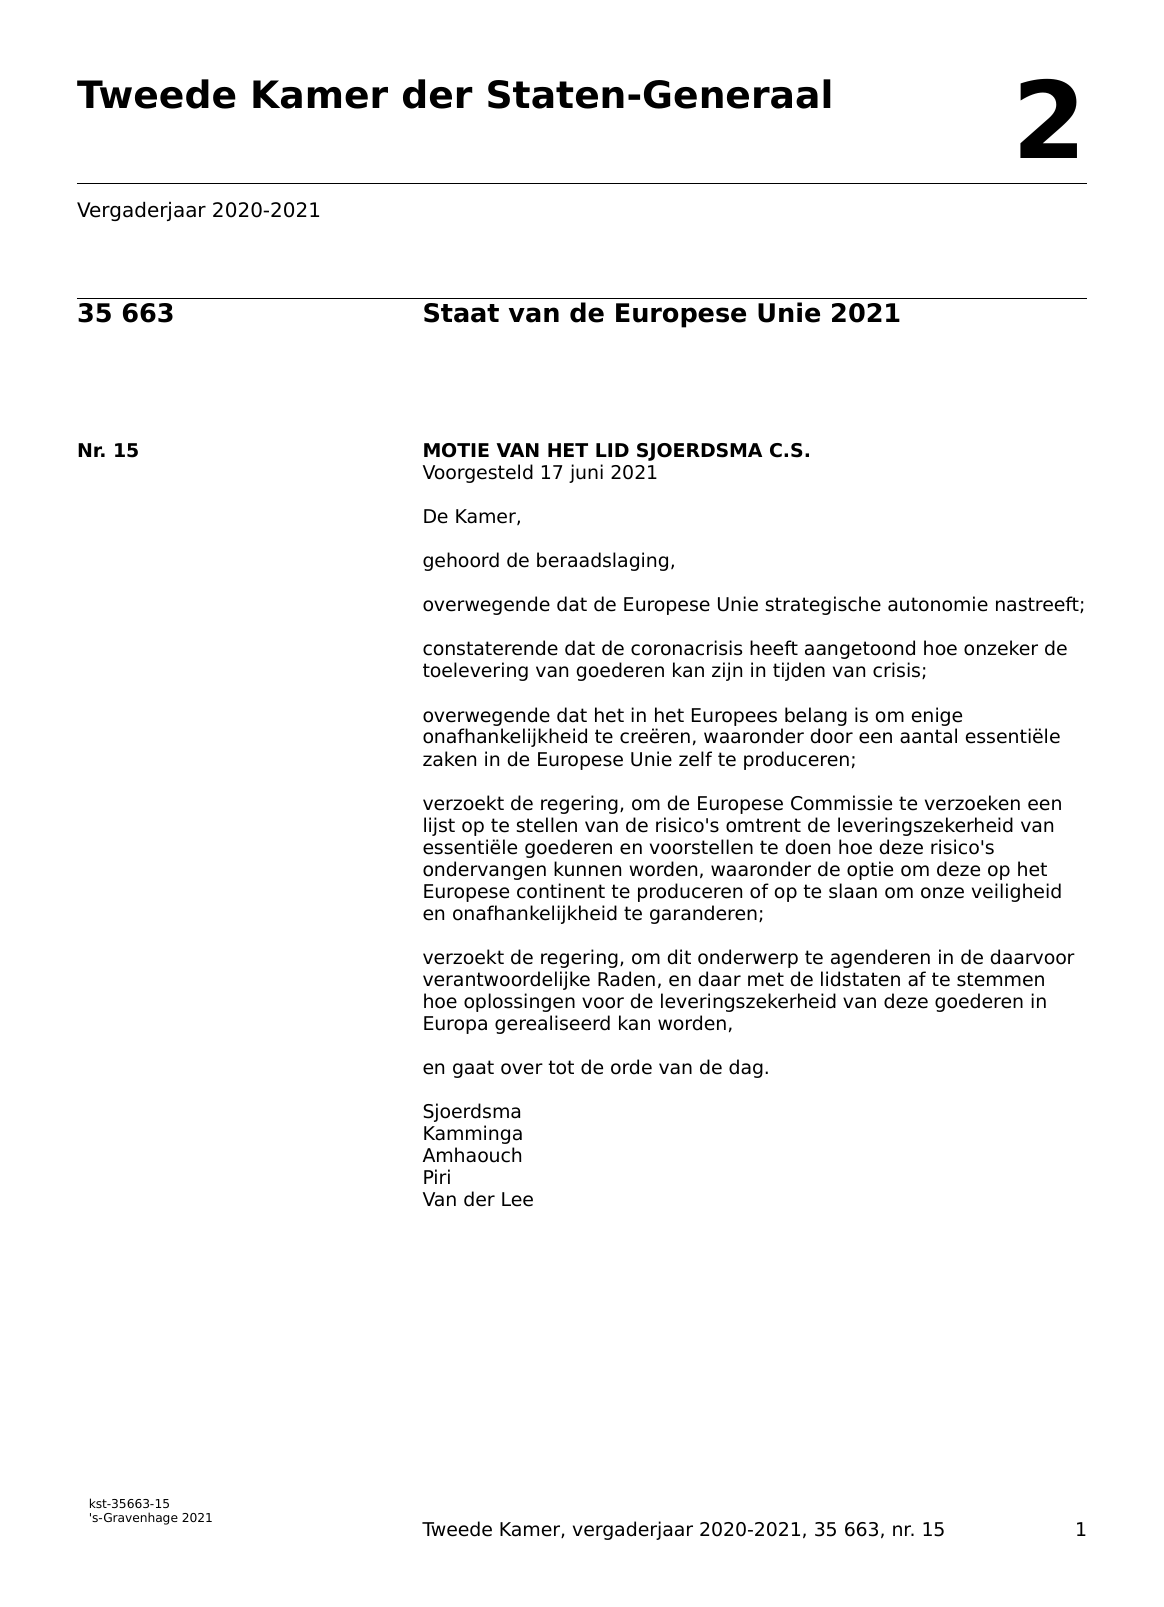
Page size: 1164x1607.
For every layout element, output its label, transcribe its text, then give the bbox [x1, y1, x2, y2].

table_header Tweede Kamer der Staten-Generaal [77, 59, 886, 183]
text Piri [422, 1167, 1087, 1189]
text 's-Gravenhage 2021 [88, 1511, 323, 1525]
table_header 2 [886, 59, 1087, 183]
text Kamminga [422, 1123, 1087, 1145]
text Sjoerdsma [422, 1101, 1087, 1123]
table_cell Vergaderjaar 2020-2021 [77, 184, 1087, 298]
text en gaat over tot de orde van de dag. [422, 1057, 1087, 1079]
text verzoekt de regering, om de Europese Commissie te verzoeken een lijst op te stellen van de risico's omtrent de leveringszekerheid van essentiële goederen en voorstellen te doen hoe deze risico's ondervangen kunnen worden, waaronder de optie om deze op het Europese continent te produceren of op te slaan om onze veiligheid en onafhankelijkheid te garanderen; [422, 793, 1087, 924]
text Van der Lee [422, 1189, 1087, 1211]
text gehoord de beraadslaging, [422, 550, 1087, 572]
text Amhaouch [422, 1145, 1087, 1167]
subtitle 35 663 Staat van de Europese Unie 2021 [77, 299, 1087, 329]
text kst-35663-15 [88, 1497, 323, 1511]
text Voorgesteld 17 juni 2021 [422, 462, 1087, 484]
text overwegende dat de Europese Unie strategische autonomie nastreeft; [422, 594, 1087, 616]
text De Kamer, [422, 506, 1087, 528]
text overwegende dat het in het Europees belang is om enige onafhankelijkheid te creëren, waaronder door een aantal essentiële zaken in de Europese Unie zelf te produceren; [422, 704, 1087, 770]
subtitle Nr. 15 MOTIE VAN HET LID SJOERDSMA C.S. [77, 440, 1087, 462]
text verzoekt de regering, om dit onderwerp te agenderen in de daarvoor verantwoordelijke Raden, en daar met de lidstaten af te stemmen hoe oplossingen voor de leveringszekerheid van deze goederen in Europa gerealiseerd kan worden, [422, 947, 1087, 1034]
text constaterende dat de coronacrisis heeft aangetoond hoe onzeker de toelevering van goederen kan zijn in tijden van crisis; [422, 638, 1087, 682]
